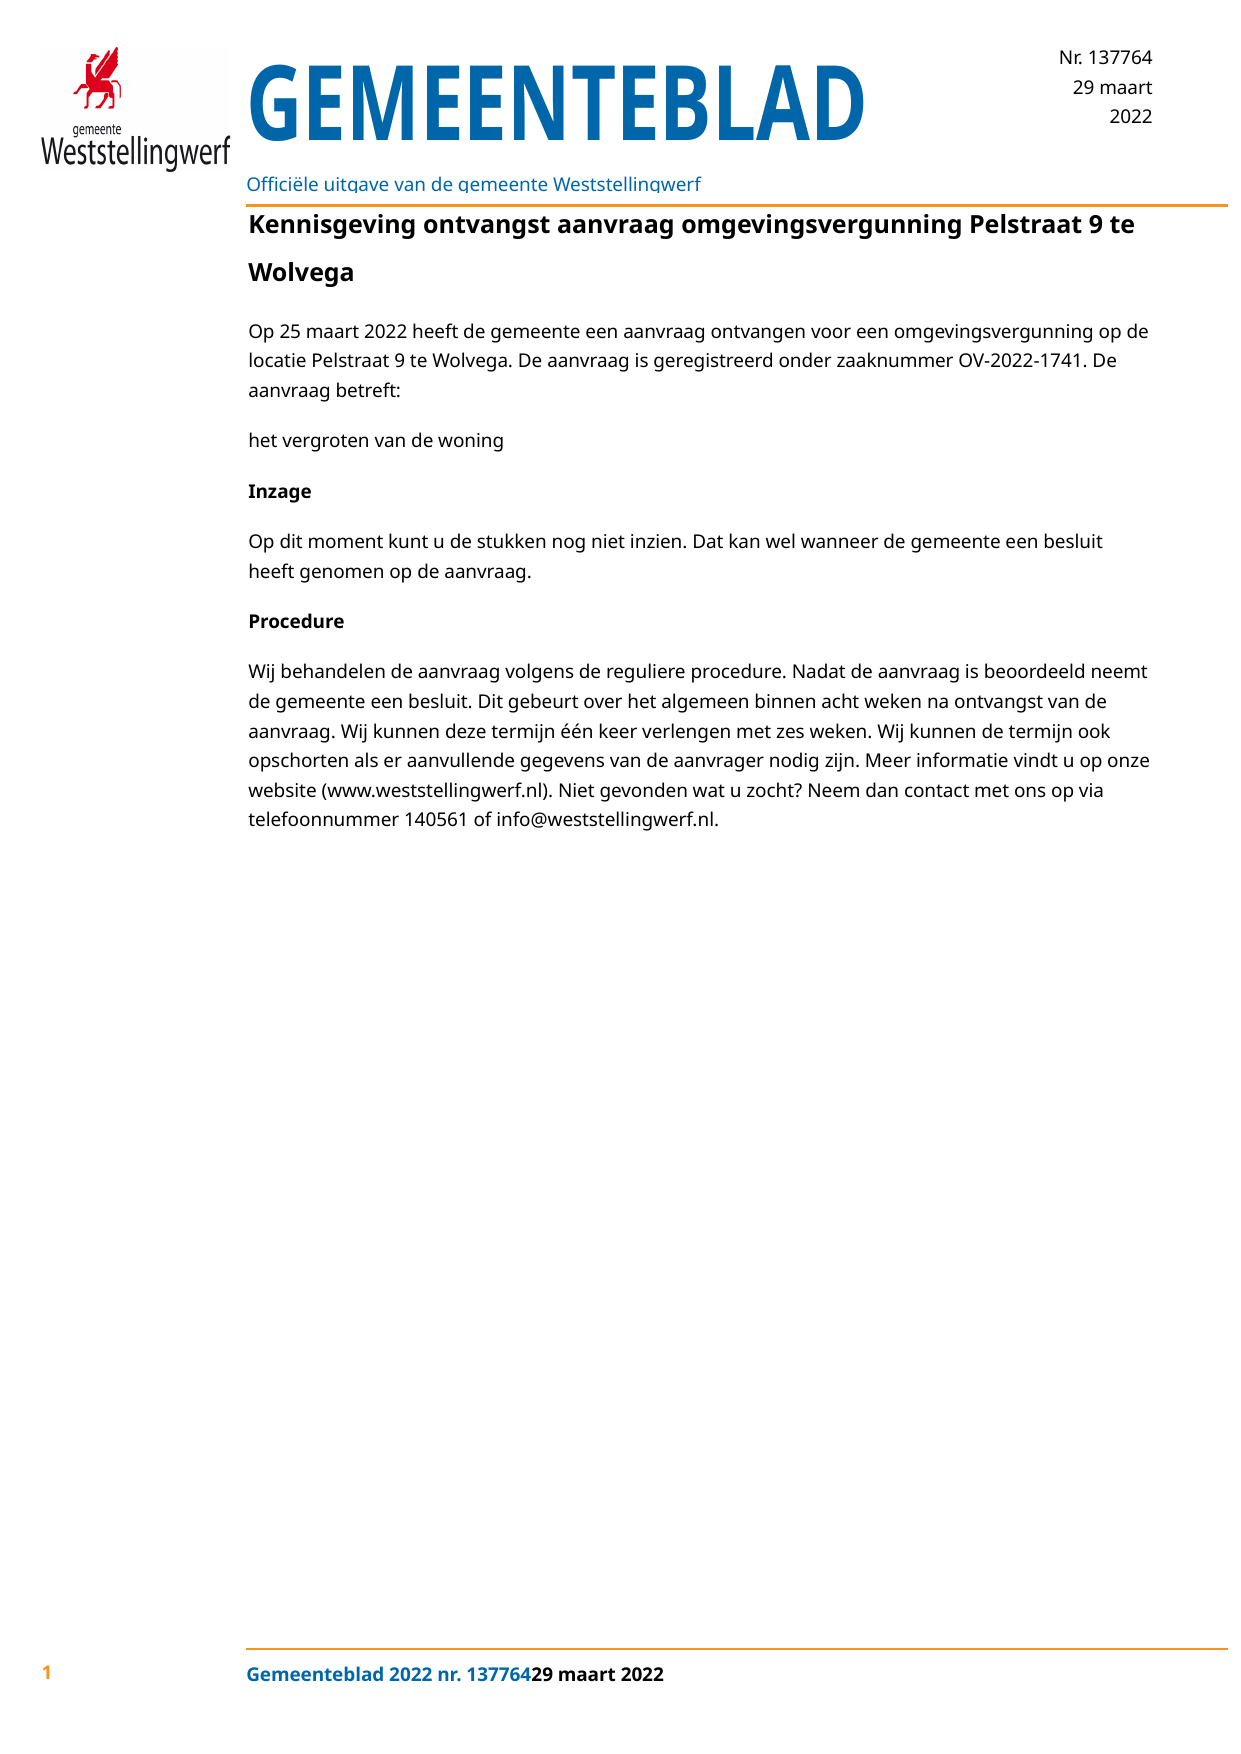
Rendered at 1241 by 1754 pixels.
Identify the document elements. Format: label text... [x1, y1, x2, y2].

picture [41, 47, 231, 172]
text Wij behandelen de aanvraag volgens de reguliere procedure. Nadat de aanvraag is beoordeeld neemt de gemeente een besluit. Dit gebeurt over het algemeen binnen acht weken na ontvangst van de aanvraag. Wij kunnen deze termijn één keer verlengen met zes weken. Wij kunnen de termijn ook opschorten als er aanvullende gegevens van de aanvrager nodig zijn. Meer informatie vindt u op onze website (www.weststellingwerf.nl). Niet gevonden wat u zocht? Neem dan contact met ons op via telefoonnummer 140561 of info@weststellingwerf.nl. [248, 659, 1152, 832]
text het vergroten van de woning [248, 427, 1152, 453]
text Op dit moment kunt u de stukken nog niet inzien. Dat kan wel wanneer de gemeente een besluit heeft genomen op de aanvraag. [248, 528, 1152, 584]
text Kennisgeving ontvangst aanvraag omgevingsvergunning Pelstraat 9 te Wolvega [248, 207, 1152, 288]
text Op 25 maart 2022 heeft de gemeente een aanvraag ontvangen voor een omgevingsvergunning op de locatie Pelstraat 9 te Wolvega. De aanvraag is geregistreerd onder zaaknummer OV-2022-1741. De aanvraag betreft: [248, 318, 1152, 403]
text Inzage [248, 478, 1152, 504]
text Procedure [248, 608, 1152, 634]
